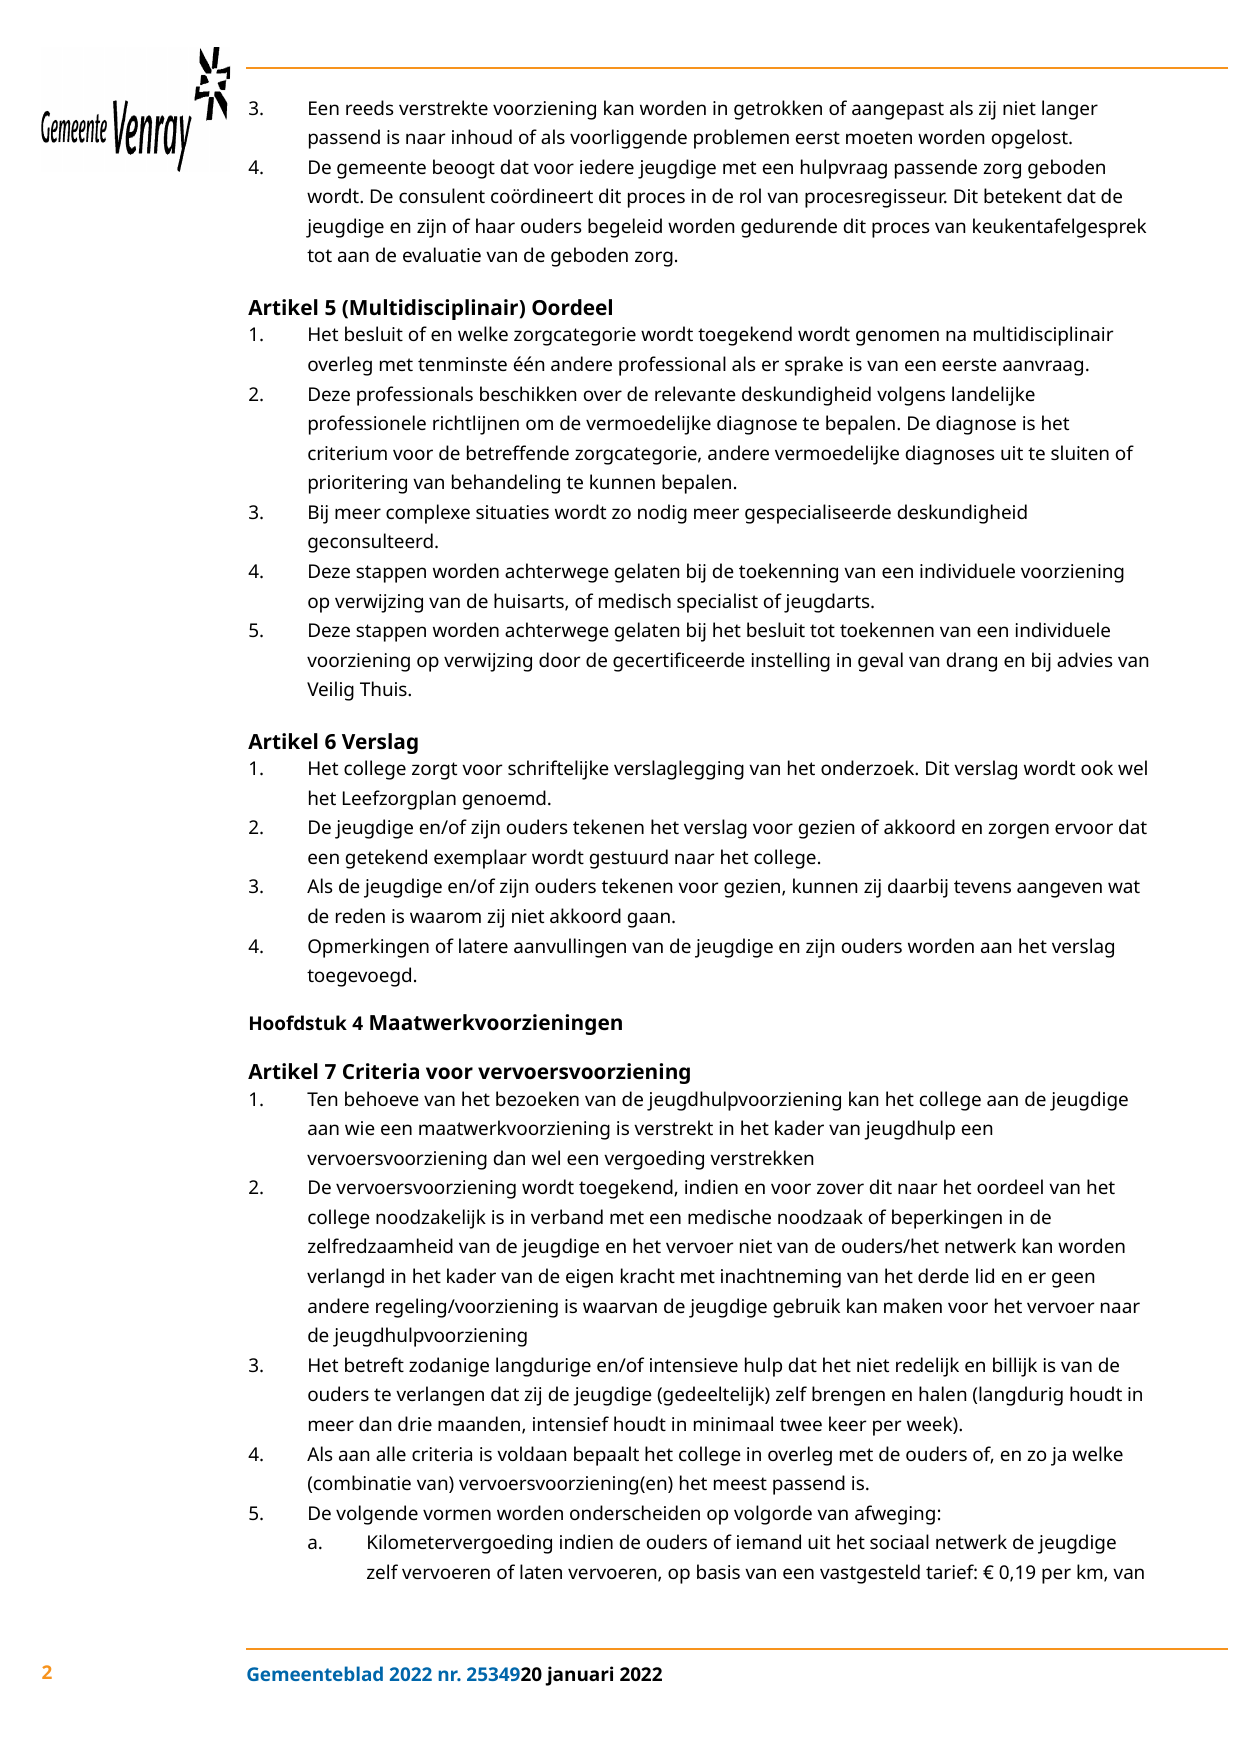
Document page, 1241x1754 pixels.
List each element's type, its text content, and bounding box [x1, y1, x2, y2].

list Als de jeugdige en/of zijn ouders tekenen voor gezien, kunnen zij daarbij tevens aangeven wat de reden is waarom zij niet akkoord gaan. [248, 874, 1152, 929]
list Bij meer complexe situaties wordt zo nodig meer gespecialiseerde deskundigheid geconsulteerd. [248, 499, 1152, 554]
list Een reeds verstrekte voorziening kan worden in getrokken of aangepast als zij niet langer passend is naar inhoud of als voorliggende problemen eerst moeten worden opgelost. [248, 95, 1152, 150]
list Het besluit of en welke zorgcategorie wordt toegekend wordt genomen na multidisciplinair overleg met tenminste één andere professional als er sprake is van een eerste aanvraag. [248, 322, 1152, 377]
list Ten behoeve van het bezoeken van de jeugdhulpvoorziening kan het college aan de jeugdige aan wie een maatwerkvoorziening is verstrekt in het kader van jeugdhulp een vervoersvoorziening dan wel een vergoeding verstrekken [248, 1086, 1152, 1171]
list De volgende vormen worden onderscheiden op volgorde van afweging: [248, 1500, 1152, 1526]
text Artikel 5 (Multidisciplinair) Oordeel [248, 293, 1152, 322]
list Opmerkingen of latere aanvullingen van de jeugdige en zijn ouders worden aan het verslag toegevoegd. [248, 933, 1152, 988]
list Deze professionals beschikken over de relevante deskundigheid volgens landelijke professionele richtlijnen om de vermoedelijke diagnose te bepalen. De diagnose is het criterium voor de betreffende zorgcategorie, andere vermoedelijke diagnoses uit te sluiten of prioritering van behandeling te kunnen bepalen. [248, 381, 1152, 495]
list Als aan alle criteria is voldaan bepaalt het college in overleg met de ouders of, en zo ja welke (combinatie van) vervoersvoorziening(en) het meest passend is. [248, 1441, 1152, 1496]
text Artikel 7 Criteria voor vervoersvoorziening [248, 1057, 1152, 1086]
list Het college zorgt voor schriftelijke verslaglegging van het onderzoek. Dit verslag wordt ook wel het Leefzorgplan genoemd. [248, 755, 1152, 811]
list Deze stappen worden achterwege gelaten bij de toekenning van een individuele voorziening op verwijzing van de huisarts, of medisch specialist of jeugdarts. [248, 558, 1152, 613]
list De gemeente beoogt dat voor iedere jeugdige met een hulpvraag passende zorg geboden wordt. De consulent coördineert dit proces in de rol van procesregisseur. Dit betekent dat de jeugdige en zijn of haar ouders begeleid worden gedurende dit proces van keukentafelgesprek tot aan de evaluatie van de geboden zorg. [248, 154, 1152, 268]
text Hoofdstuk 4 Maatwerkvoorzieningen [248, 1008, 1152, 1037]
list De vervoersvoorziening wordt toegekend, indien en voor zover dit naar het oordeel van het college noodzakelijk is in verband met een medische noodzaak of beperkingen in de zelfredzaamheid van de jeugdige en het vervoer niet van de ouders/het netwerk kan worden verlangd in het kader van de eigen kracht met inachtneming van het derde lid en er geen andere regeling/voorziening is waarvan de jeugdige gebruik kan maken voor het vervoer naar de jeugdhulpvoorziening [248, 1174, 1152, 1348]
list Het betreft zodanige langdurige en/of intensieve hulp dat het niet redelijk en billijk is van de ouders te verlangen dat zij de jeugdige (gedeeltelijk) zelf brengen en halen (langdurig houdt in meer dan drie maanden, intensief houdt in minimaal twee keer per week). [248, 1352, 1152, 1437]
picture [41, 47, 231, 172]
list Kilometervergoeding indien de ouders of iemand uit het sociaal netwerk de jeugdige zelf vervoeren of laten vervoeren, op basis van een vastgesteld tarief: € 0,19 per km, van [307, 1529, 1152, 1585]
text Artikel 6 Verslag [248, 727, 1152, 755]
list De jeugdige en/of zijn ouders tekenen het verslag voor gezien of akkoord en zorgen ervoor dat een getekend exemplaar wordt gestuurd naar het college. [248, 814, 1152, 870]
list Deze stappen worden achterwege gelaten bij het besluit tot toekennen van een individuele voorziening op verwijzing door de gecertificeerde instelling in geval van drang en bij advies van Veilig Thuis. [248, 617, 1152, 702]
